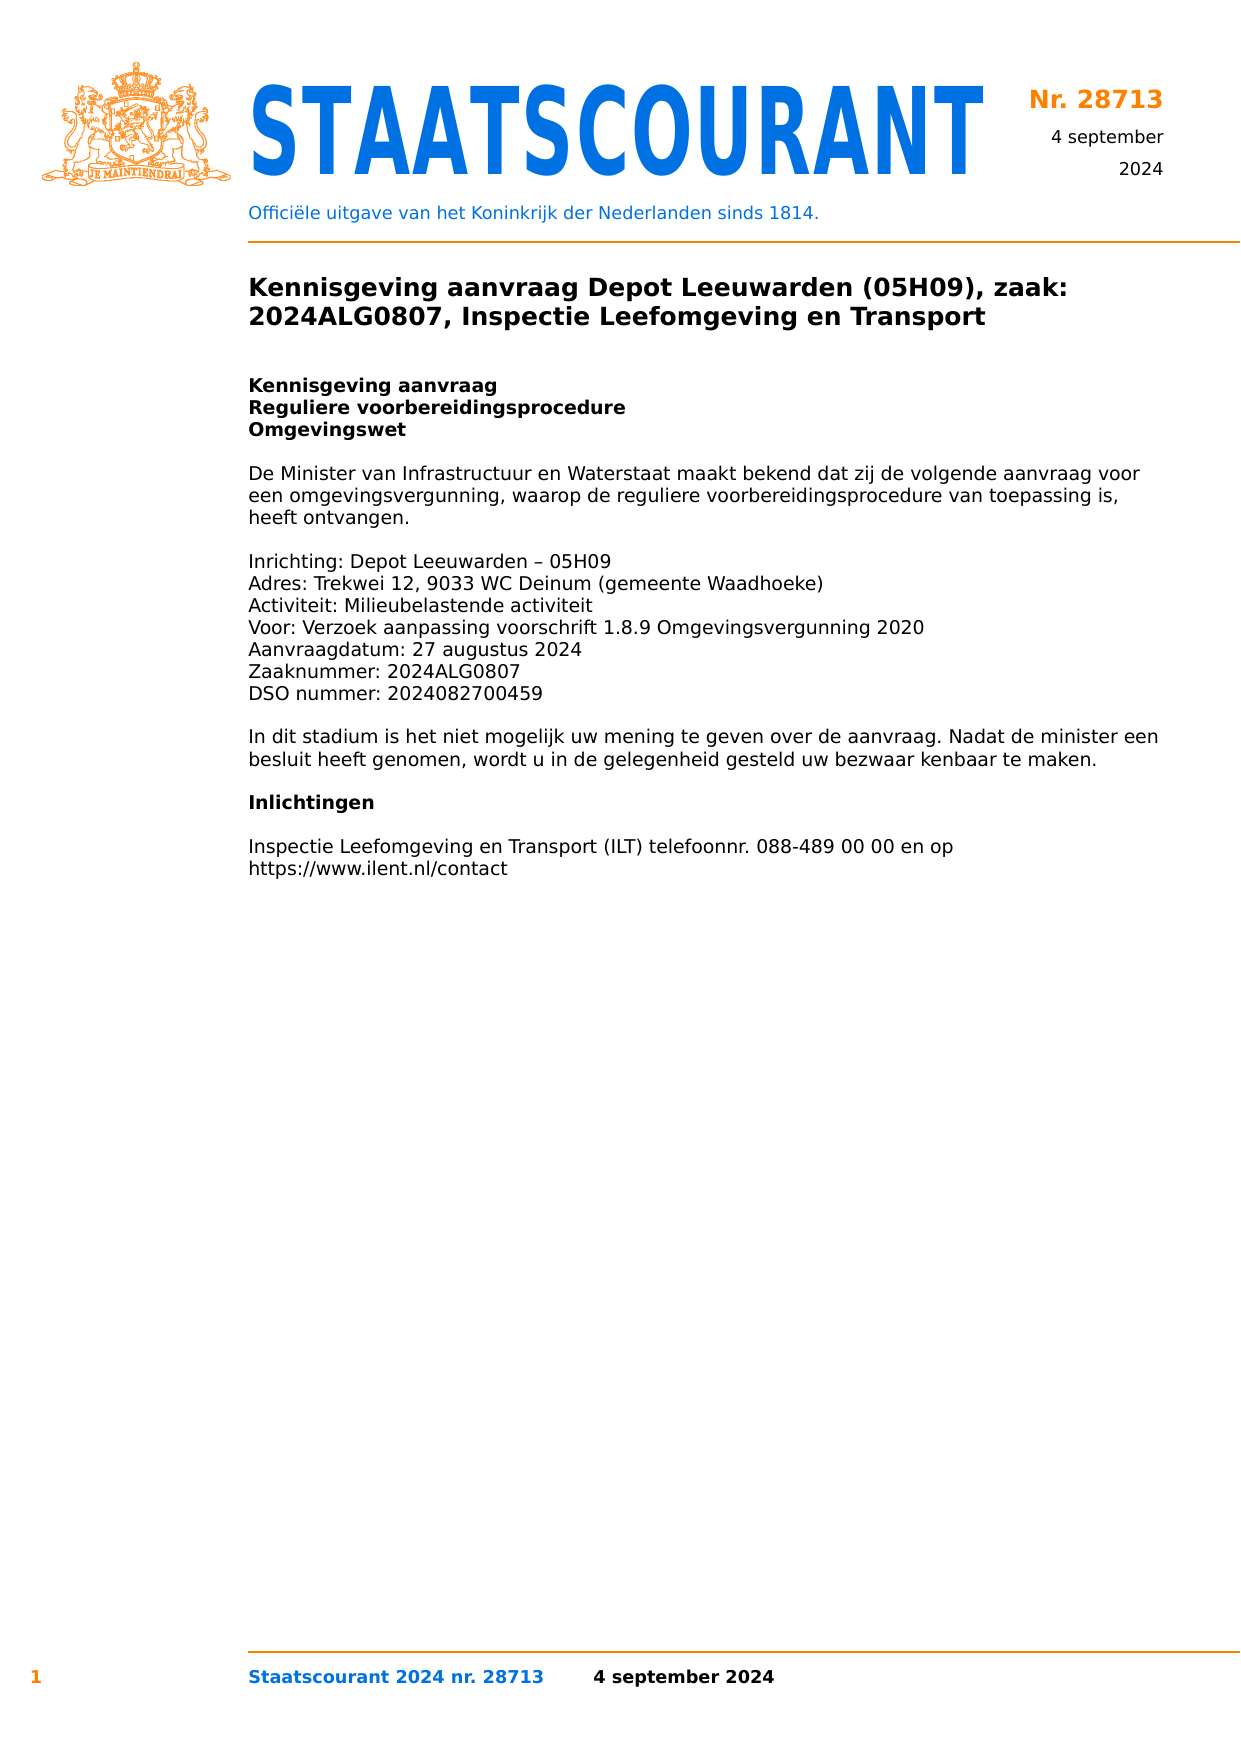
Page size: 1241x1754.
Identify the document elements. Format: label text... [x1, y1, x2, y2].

text Activiteit: Milieubelastende activiteit [248, 595, 1163, 617]
subtitle Kennisgeving aanvraag Depot Leeuwarden (05H09), zaak: 2024ALG0807, Inspectie Leefomgeving en Transport [248, 273, 1163, 331]
table_cell Officiële uitgave van het Koninkrijk der Nederlanden sinds 1814. [248, 203, 1240, 241]
subtitle Inlichtingen [248, 792, 1163, 814]
text Adres: Trekwei 12, 9033 WC Deinum (gemeente Waadhoeke) [248, 573, 1163, 595]
text Zaaknummer: 2024ALG0807 [248, 661, 1163, 683]
table_cell 2024 [998, 153, 1240, 203]
picture [41, 62, 231, 186]
text Aanvraagdatum: 27 augustus 2024 [248, 639, 1163, 661]
text Kennisgeving aanvraag [248, 375, 1163, 397]
table_header [25, 62, 248, 241]
text Voor: Verzoek aanpassing voorschrift 1.8.9 Omgevingsvergunning 2020 [248, 617, 1163, 639]
text Omgevingswet [248, 419, 1163, 441]
text Inrichting: Depot Leeuwarden – 05H09 [248, 551, 1163, 573]
table_cell 4 september [998, 121, 1240, 153]
table_header Nr. 28713 [998, 62, 1240, 121]
text Inspectie Leefomgeving en Transport (ILT) telefoonnr. 088-489 00 00 en op https://www.ilent.nl/contact [248, 836, 1163, 880]
text In dit stadium is het niet mogelijk uw mening te geven over de aanvraag. Nadat de minister een besluit heeft genomen, wordt u in de gelegenheid gesteld uw bezwaar kenbaar te maken. [248, 726, 1163, 770]
text Reguliere voorbereidingsprocedure [248, 397, 1163, 419]
text De Minister van Infrastructuur en Waterstaat maakt bekend dat zij de volgende aanvraag voor een omgevingsvergunning, waarop de reguliere voorbereidingsprocedure van toepassing is, heeft ontvangen. [248, 463, 1163, 529]
table_header STAATSCOURANT [248, 62, 998, 203]
text DSO nummer: 2024082700459 [248, 683, 1163, 704]
